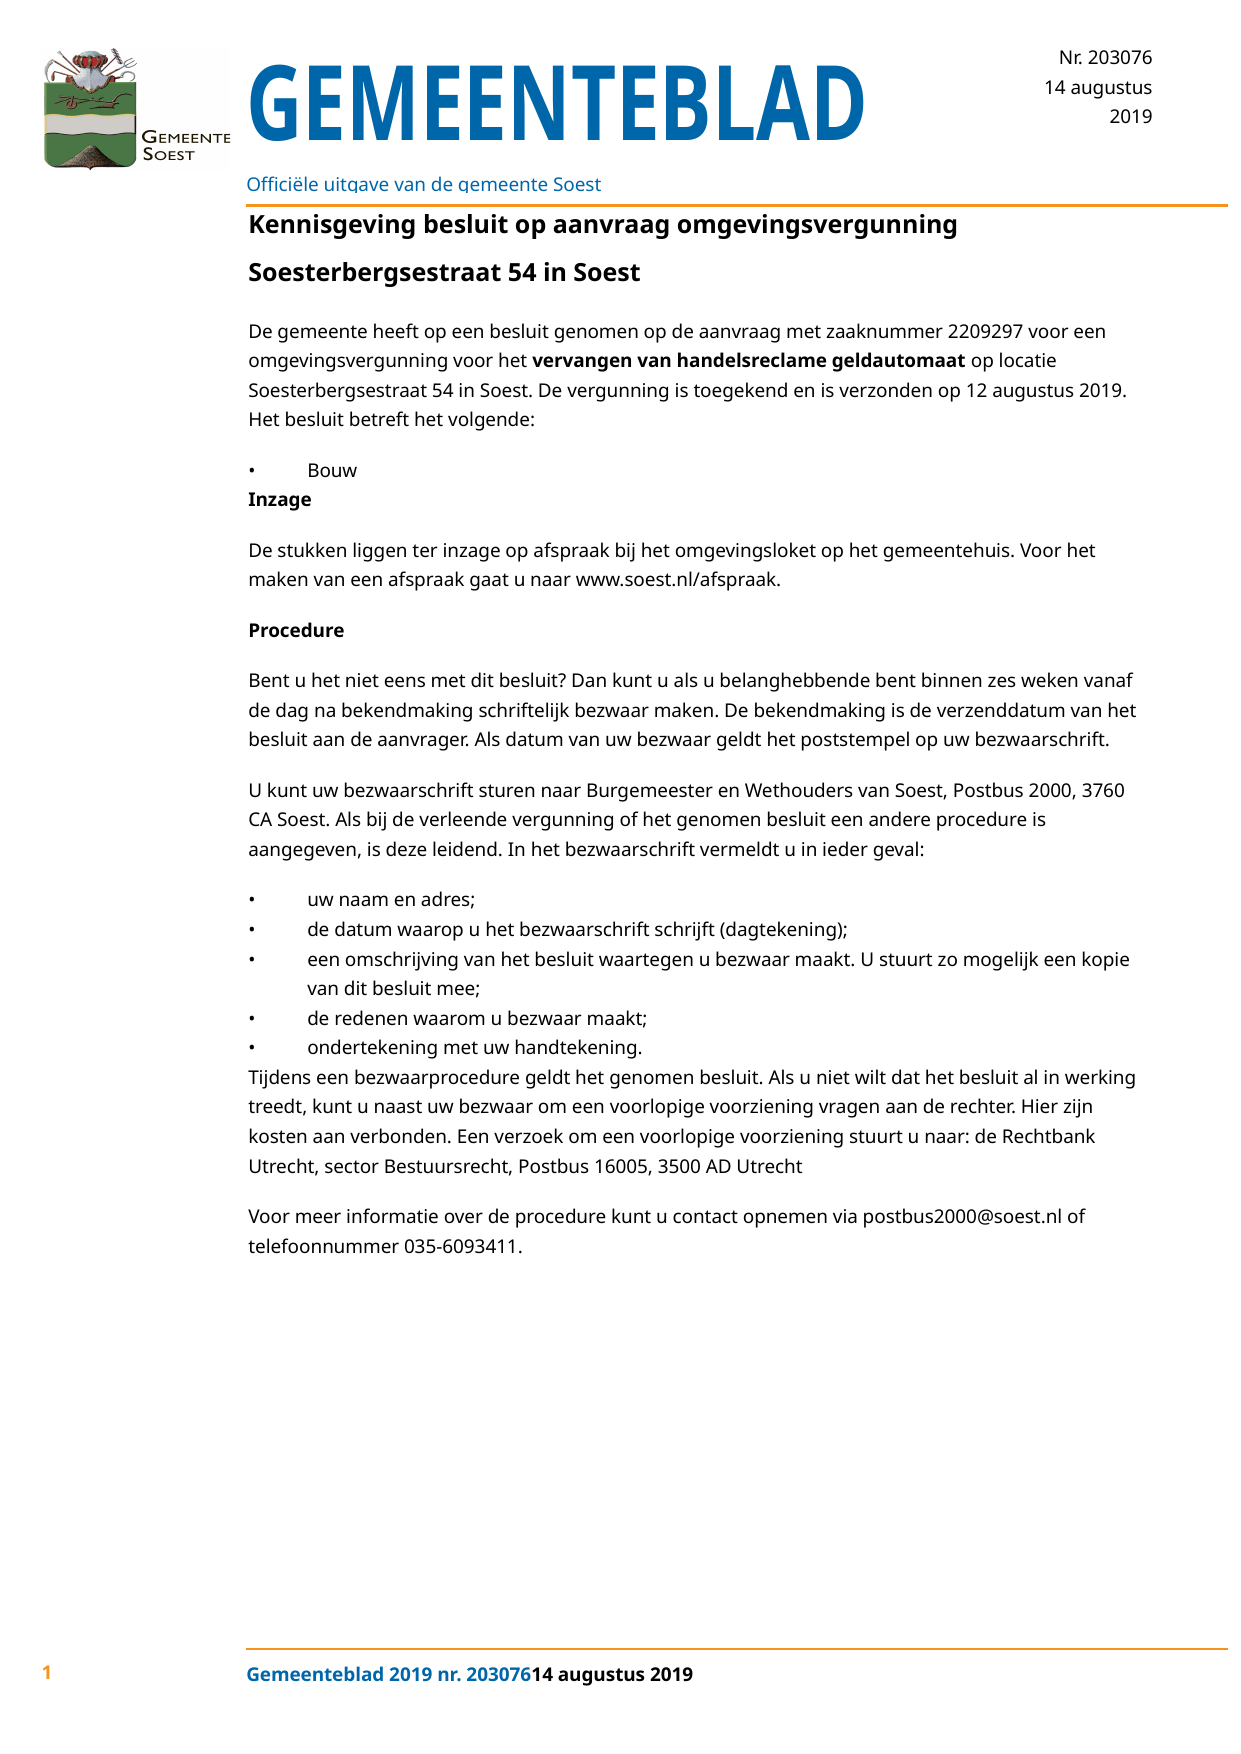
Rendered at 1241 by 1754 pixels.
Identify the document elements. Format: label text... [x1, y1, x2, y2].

text Bent u het niet eens met dit besluit? Dan kunt u als u belanghebbende bent binnen zes weken vanaf de dag na bekendmaking schriftelijk bezwaar maken. De bekendmaking is de verzenddatum van het besluit aan de aanvrager. Als datum van uw bezwaar geldt het poststempel op uw bezwaarschrift. [248, 667, 1152, 752]
list de datum waarop u het bezwaarschrift schrijft (dagtekening); [248, 916, 1152, 942]
text U kunt uw bezwaarschrift sturen naar Burgemeester en Wethouders van Soest, Postbus 2000, 3760 CA Soest. Als bij de verleende vergunning of het genomen besluit een andere procedure is aangegeven, is deze leidend. In het bezwaarschrift vermeldt u in ieder geval: [248, 777, 1152, 862]
list Bouw [248, 457, 1152, 483]
text Procedure [248, 617, 1152, 643]
text Inzage [248, 487, 1152, 512]
list een omschrijving van het besluit waartegen u bezwaar maakt. U stuurt zo mogelijk een kopie van dit besluit mee; [248, 946, 1152, 1001]
list uw naam en adres; [248, 887, 1152, 912]
text Kennisgeving besluit op aanvraag omgevingsvergunning Soesterbergsestraat 54 in Soest [248, 207, 1152, 288]
picture [41, 47, 231, 172]
list de redenen waarom u bezwaar maakt; [248, 1005, 1152, 1031]
text Voor meer informatie over de procedure kunt u contact opnemen via postbus2000@soest.nl of telefoonnummer 035-6093411. [248, 1203, 1152, 1259]
text De stukken liggen ter inzage op afspraak bij het omgevingsloket op het gemeentehuis. Voor het maken van een afspraak gaat u naar www.soest.nl/afspraak. [248, 537, 1152, 592]
list ondertekening met uw handtekening. [248, 1034, 1152, 1060]
text De gemeente heeft op een besluit genomen op de aanvraag met zaaknummer 2209297 voor een omgevingsvergunning voor het vervangen van handelsreclame geldautomaat op locatie Soesterbergsestraat 54 in Soest. De vergunning is toegekend en is verzonden op 12 augustus 2019. Het besluit betreft het volgende: [248, 318, 1152, 432]
text Tijdens een bezwaarprocedure geldt het genomen besluit. Als u niet wilt dat het besluit al in werking treedt, kunt u naast uw bezwaar om een voorlopige voorziening vragen aan de rechter. Hier zijn kosten aan verbonden. Een verzoek om een voorlopige voorziening stuurt u naar: de Rechtbank Utrecht, sector Bestuursrecht, Postbus 16005, 3500 AD Utrecht [248, 1064, 1152, 1179]
